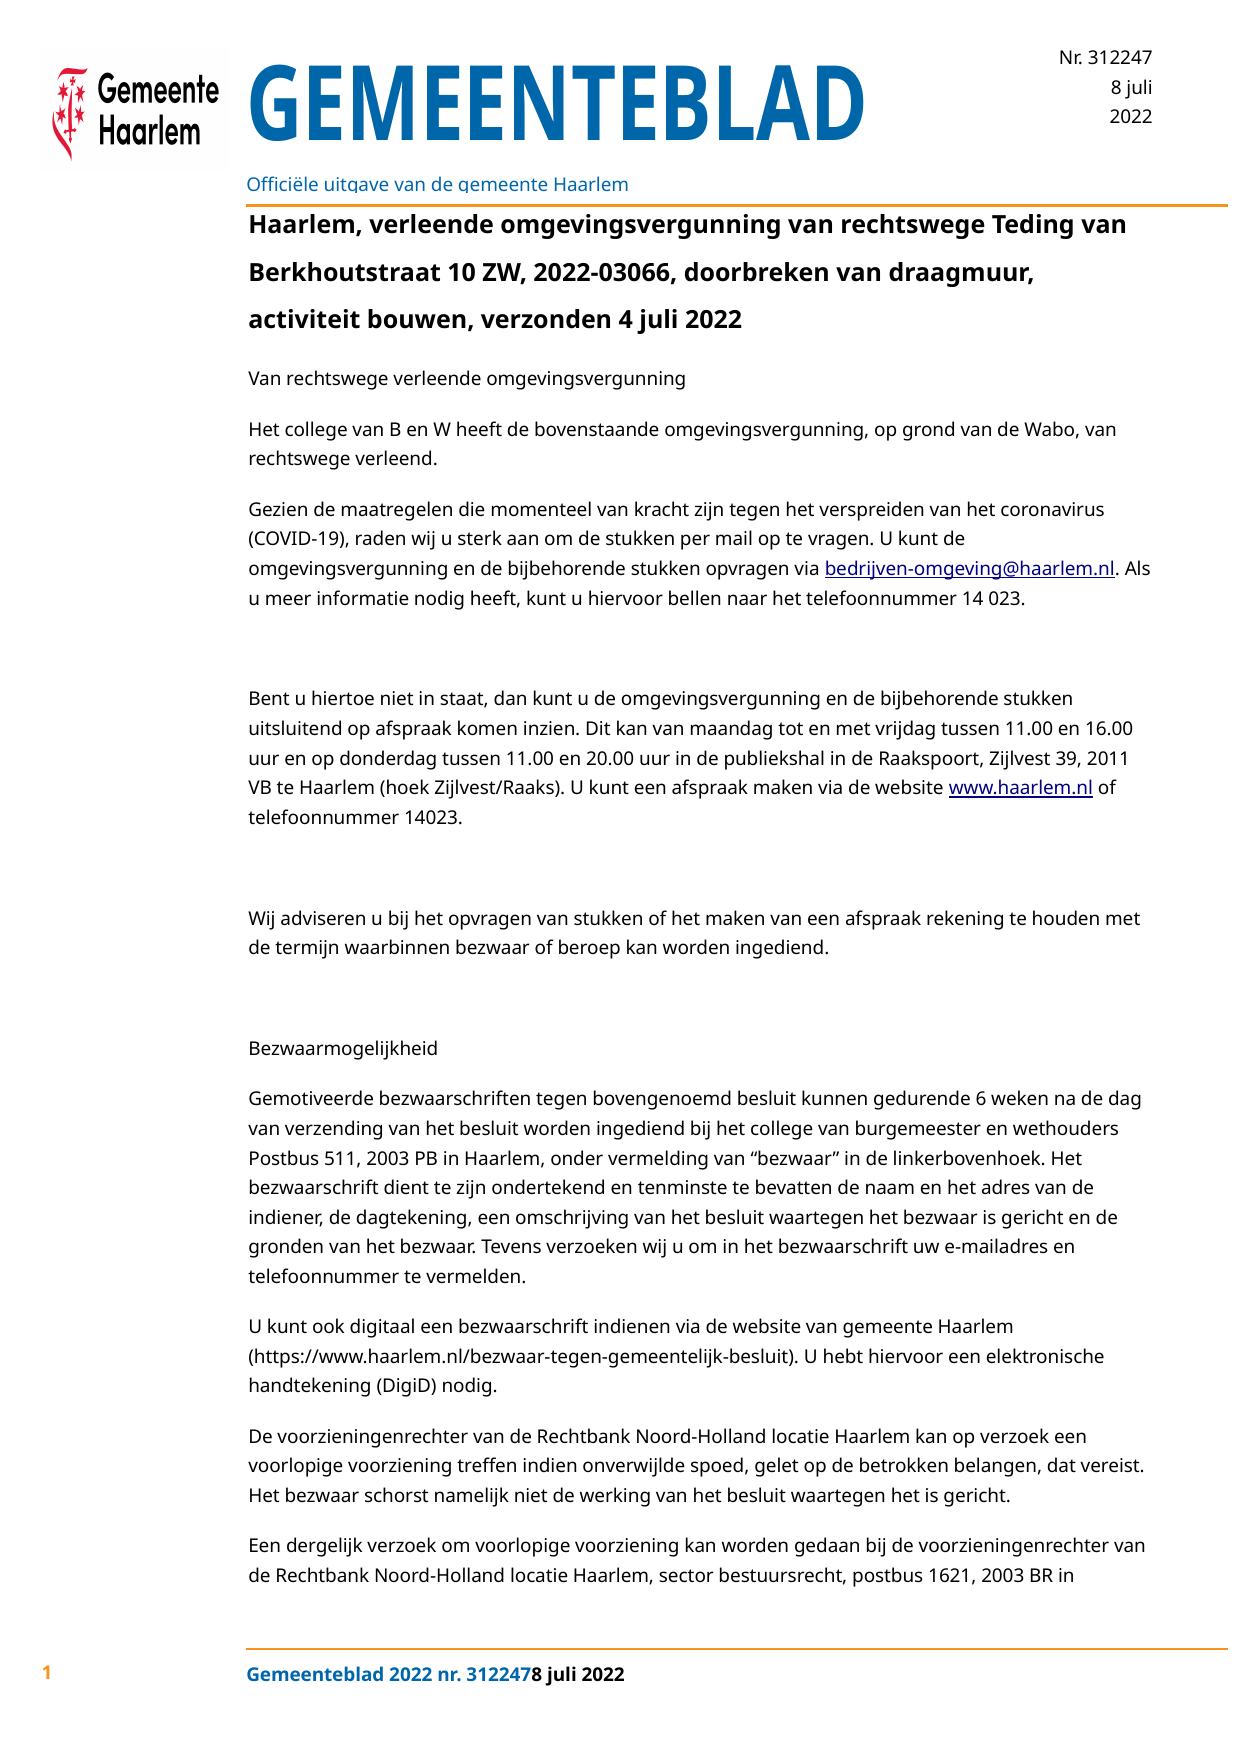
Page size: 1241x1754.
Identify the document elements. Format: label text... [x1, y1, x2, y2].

text Bent u hiertoe niet in staat, dan kunt u de omgevingsvergunning en de bijbehorende stukken uitsluitend op afspraak komen inzien. Dit kan van maandag tot en met vrijdag tussen 11.00 en 16.00 uur en op donderdag tussen 11.00 en 20.00 uur in de publiekshal in de Raakspoort, Zijlvest 39, 2011 VB te Haarlem (hoek Zijlvest/Raaks). U kunt een afspraak maken via de website www.haarlem.nl of telefoonnummer 14023. [248, 686, 1152, 829]
text U kunt ook digitaal een bezwaarschrift indienen via de website van gemeente Haarlem (https://www.haarlem.nl/bezwaar-tegen-gemeentelijk-besluit). U hebt hiervoor een elektronische handtekening (DigiD) nodig. [248, 1313, 1152, 1398]
text Van rechtswege verleende omgevingsvergunning [248, 366, 1152, 391]
text De voorzieningenrechter van de Rechtbank Noord-Holland locatie Haarlem kan op verzoek een voorlopige voorziening treffen indien onverwijlde spoed, gelet op de betrokken belangen, dat vereist. Het bezwaar schorst namelijk niet de werking van het besluit waartegen het is gericht. [248, 1423, 1152, 1508]
text Een dergelijk verzoek om voorlopige voorziening kan worden gedaan bij de voorzieningenrechter van de Rechtbank Noord-Holland locatie Haarlem, sector bestuursrecht, postbus 1621, 2003 BR in [248, 1533, 1152, 1588]
text Bezwaarmogelijkheid [248, 1035, 1152, 1061]
text Het college van B en W heeft de bovenstaande omgevingsvergunning, op grond van de Wabo, van rechtswege verleend. [248, 416, 1152, 471]
text Gemotiveerde bezwaarschriften tegen bovengenoemd besluit kunnen gedurende 6 weken na de dag van verzending van het besluit worden ingediend bij het college van burgemeester en wethouders Postbus 511, 2003 PB in Haarlem, onder vermelding van “bezwaar” in de linkerbovenhoek. Het bezwaarschrift dient te zijn ondertekend en tenminste te bevatten de naam en het adres van de indiener, de dagtekening, een omschrijving van het besluit waartegen het bezwaar is gericht en de gronden van het bezwaar. Tevens verzoeken wij u om in het bezwaarschrift uw e-mailadres en telefoonnummer te vermelden. [248, 1086, 1152, 1289]
text Haarlem, verleende omgevingsvergunning van rechtswege Teding van Berkhoutstraat 10 ZW, 2022-03066, doorbreken van draagmuur, activiteit bouwen, verzonden 4 juli 2022 [248, 207, 1152, 336]
text Gezien de maatregelen die momenteel van kracht zijn tegen het verspreiden van het coronavirus (COVID-19), raden wij u sterk aan om de stukken per mail op te vragen. U kunt de omgevingsvergunning en de bijbehorende stukken opvragen via bedrijven-omgeving@haarlem.nl. Als u meer informatie nodig heeft, kunt u hiervoor bellen naar het telefoonnummer 14 023. [248, 496, 1152, 610]
picture [41, 47, 231, 172]
text Wij adviseren u bij het opvragen van stukken of het maken van een afspraak rekening te houden met de termijn waarbinnen bezwaar of beroep kan worden ingediend. [248, 905, 1152, 960]
